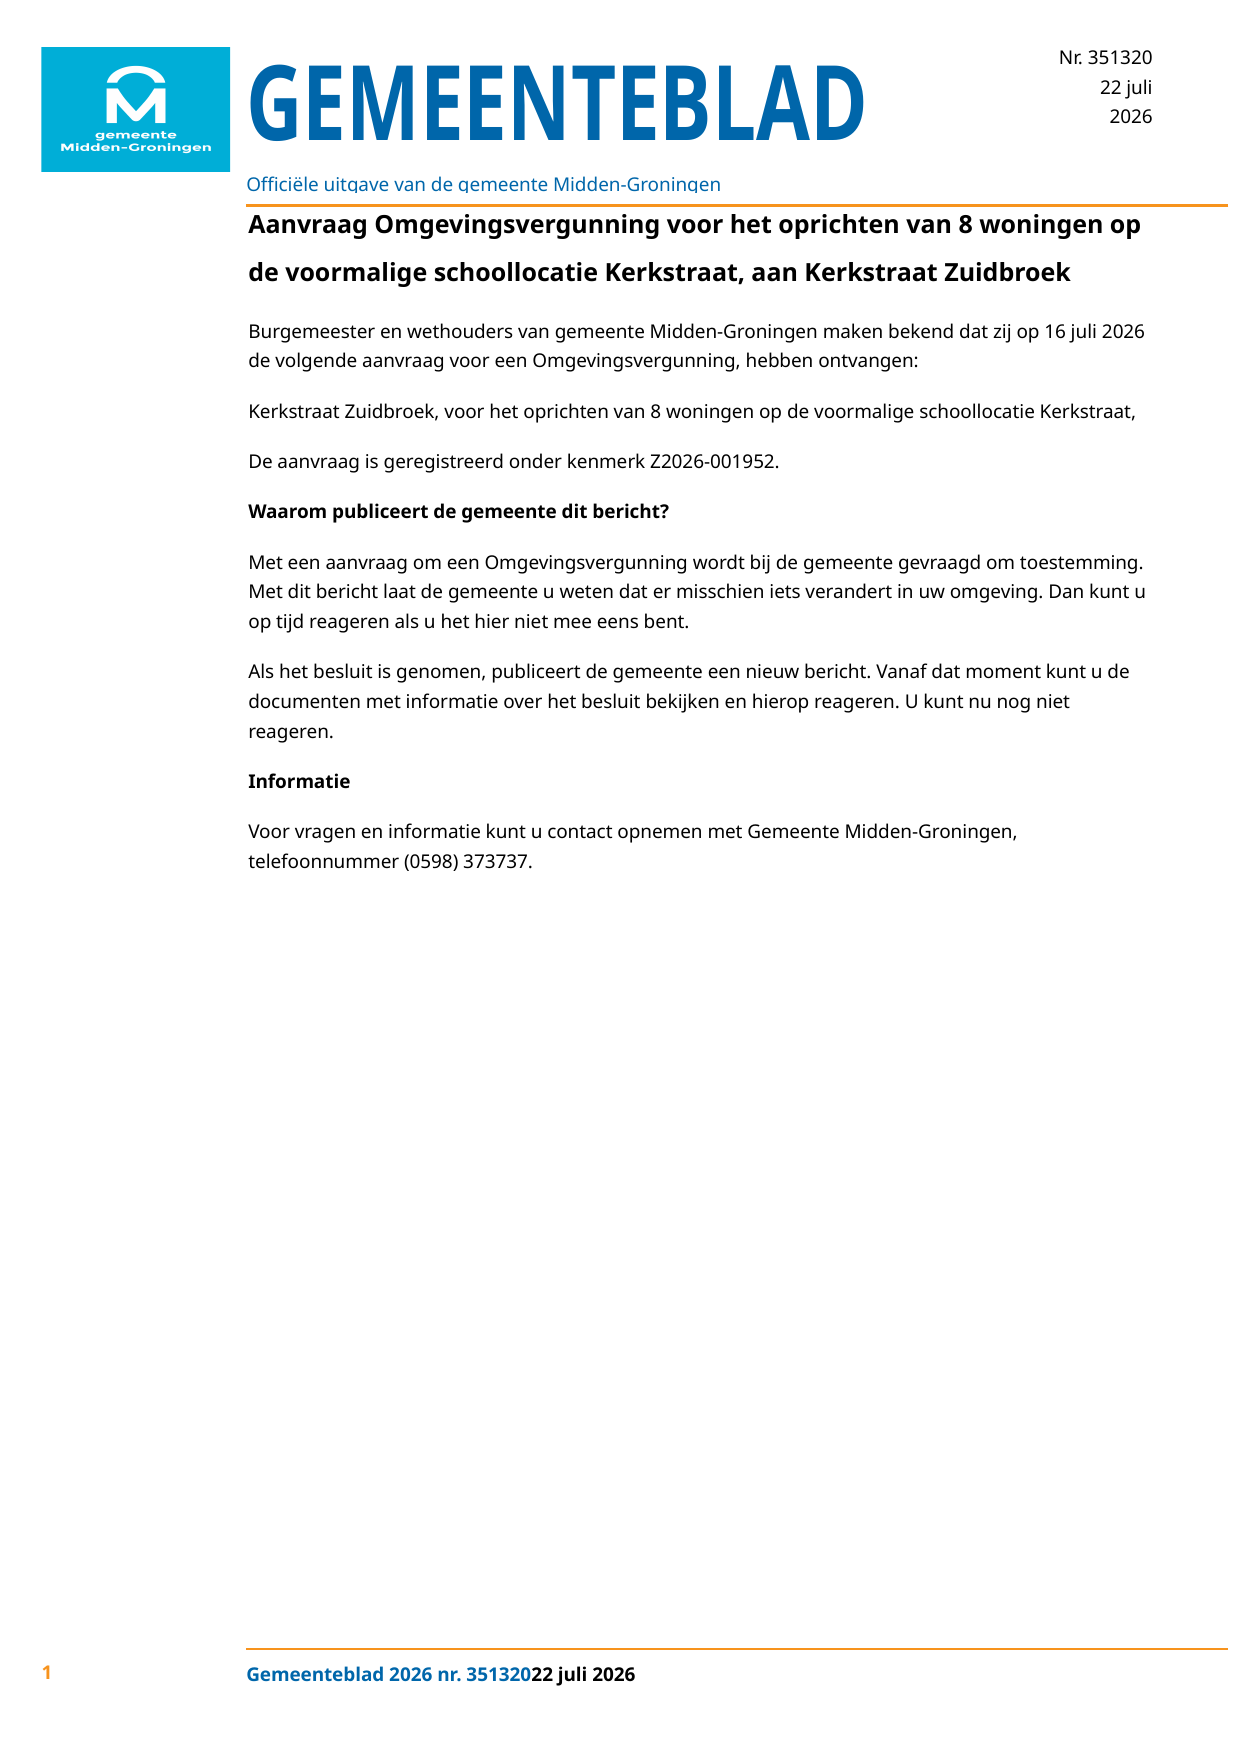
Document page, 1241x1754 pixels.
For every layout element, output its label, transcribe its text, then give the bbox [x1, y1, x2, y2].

text Aanvraag Omgevingsvergunning voor het oprichten van 8 woningen op de voormalige schoollocatie Kerkstraat, aan Kerkstraat Zuidbroek [248, 207, 1152, 288]
text De aanvraag is geregistreerd onder kenmerk Z2026-001952. [248, 448, 1152, 474]
text Waarom publiceert de gemeente dit bericht? [248, 499, 1152, 524]
picture [107, 89, 165, 122]
picture [108, 66, 164, 82]
text Burgemeester en wethouders van gemeente Midden-Groningen maken bekend dat zij op 16 juli 2026 de volgende aanvraag voor een Omgevingsvergunning, hebben ontvangen: [248, 318, 1152, 373]
text Kerkstraat Zuidbroek, voor het oprichten van 8 woningen op de voormalige schoollocatie Kerkstraat, [248, 398, 1152, 424]
picture [184, 146, 190, 153]
text Voor vragen en informatie kunt u contact opnemen met Gemeente Midden-Groningen, telefoonnummer (0598) 373737. [248, 819, 1152, 874]
text Informatie [248, 768, 1152, 794]
text Als het besluit is genomen, publiceert de gemeente een nieuw bericht. Vanaf dat moment kunt u de documenten met informatie over het besluit bekijken en hierop reageren. U kunt nu nog niet reageren. [248, 659, 1152, 744]
text Met een aanvraag om een Omgevingsvergunning wordt bij de gemeente gevraagd om toestemming. Met dit bericht laat de gemeente u weten dat er misschien iets verandert in uw omgeving. Dan kunt u op tijd reageren als u het hier niet mee eens bent. [248, 549, 1152, 634]
